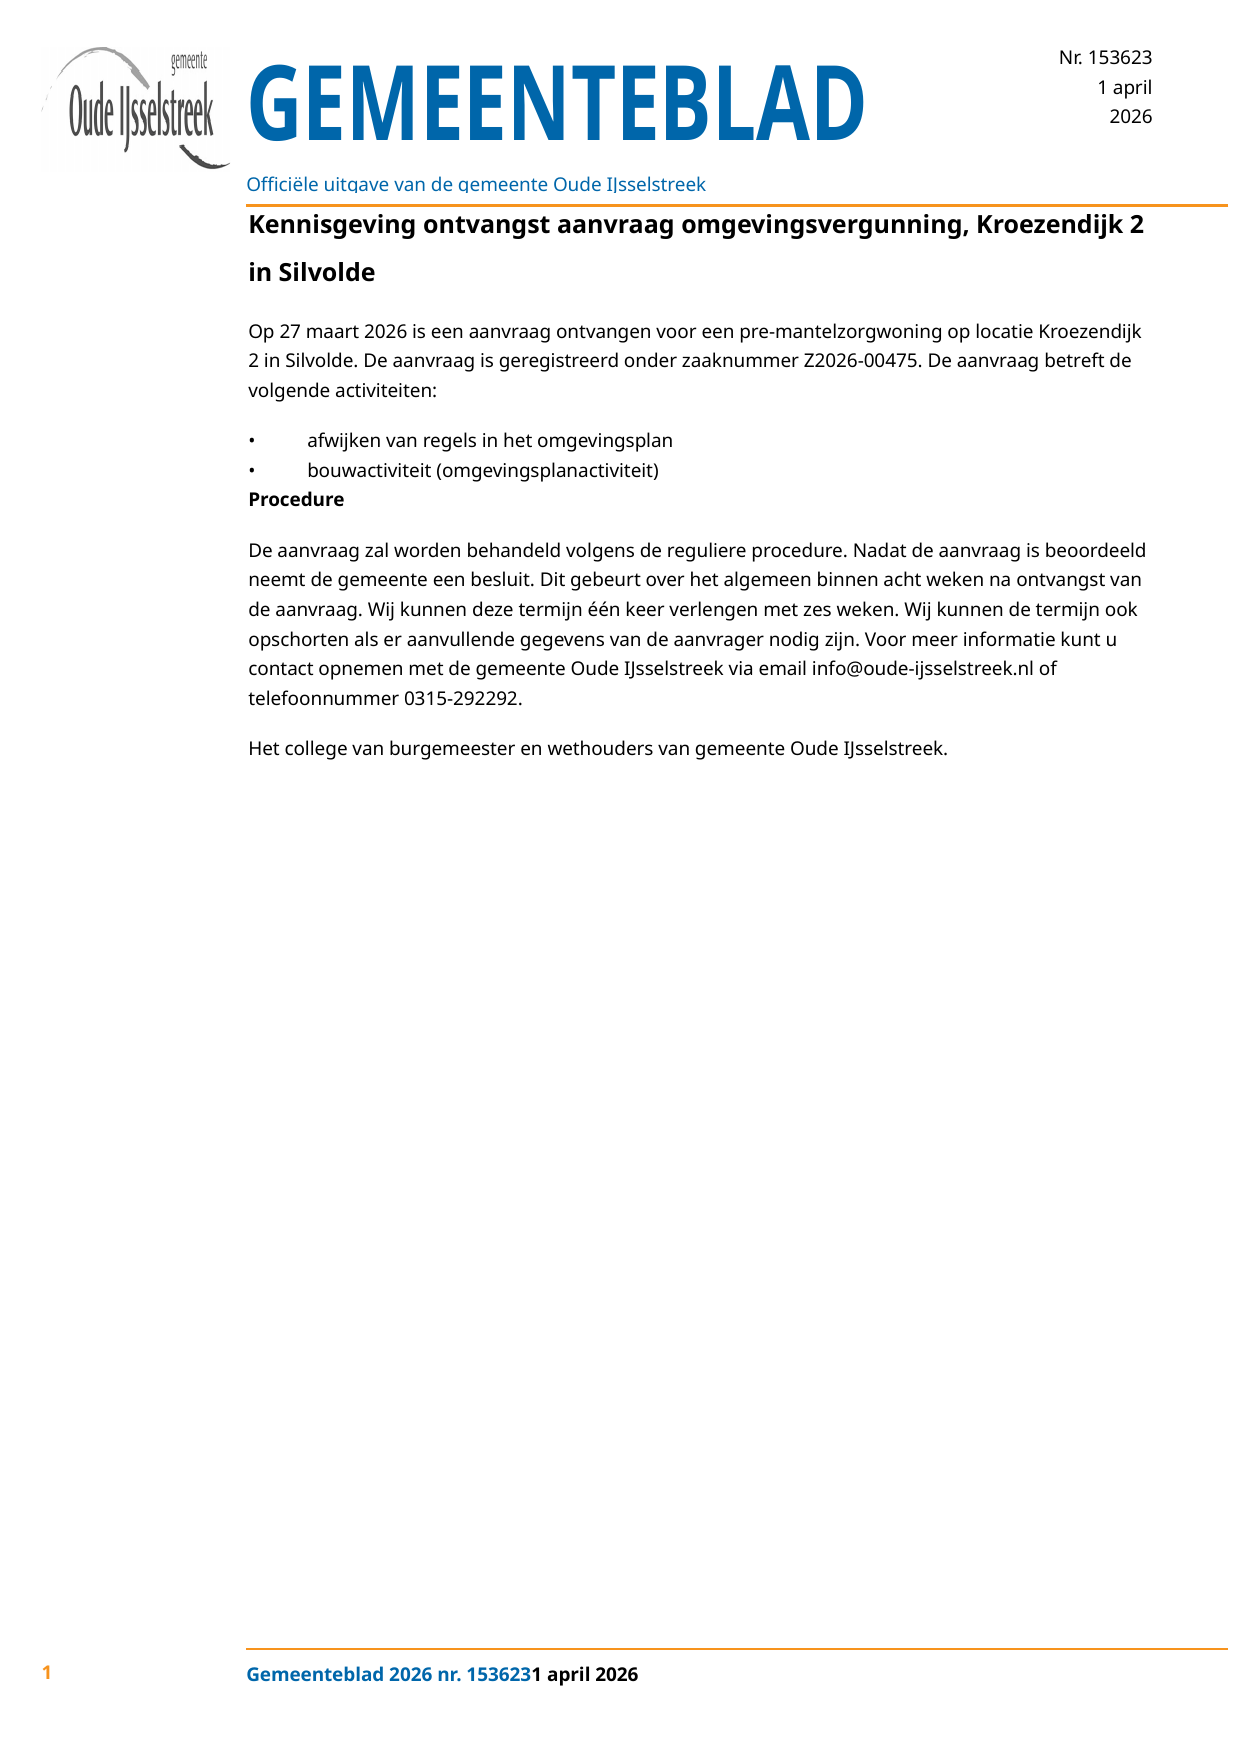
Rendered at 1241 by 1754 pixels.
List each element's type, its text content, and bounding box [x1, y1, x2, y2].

text Op 27 maart 2026 is een aanvraag ontvangen voor een pre-mantelzorgwoning op locatie Kroezendijk 2 in Silvolde. De aanvraag is geregistreerd onder zaaknummer Z2026-00475. De aanvraag betreft de volgende activiteiten: [248, 318, 1152, 403]
picture [41, 47, 231, 172]
list afwijken van regels in het omgevingsplan [248, 427, 1152, 453]
text Kennisgeving ontvangst aanvraag omgevingsvergunning, Kroezendijk 2 in Silvolde [248, 207, 1152, 288]
text Het college van burgemeester en wethouders van gemeente Oude IJsselstreek. [248, 735, 1152, 761]
list bouwactiviteit (omgevingsplanactiviteit) [248, 457, 1152, 483]
text Procedure [248, 487, 1152, 512]
text De aanvraag zal worden behandeld volgens de reguliere procedure. Nadat de aanvraag is beoordeeld neemt de gemeente een besluit. Dit gebeurt over het algemeen binnen acht weken na ontvangst van de aanvraag. Wij kunnen deze termijn één keer verlengen met zes weken. Wij kunnen de termijn ook opschorten als er aanvullende gegevens van de aanvrager nodig zijn. Voor meer informatie kunt u contact opnemen met de gemeente Oude IJsselstreek via email info@oude-ijsselstreek.nl of telefoonnummer 0315-292292. [248, 537, 1152, 711]
